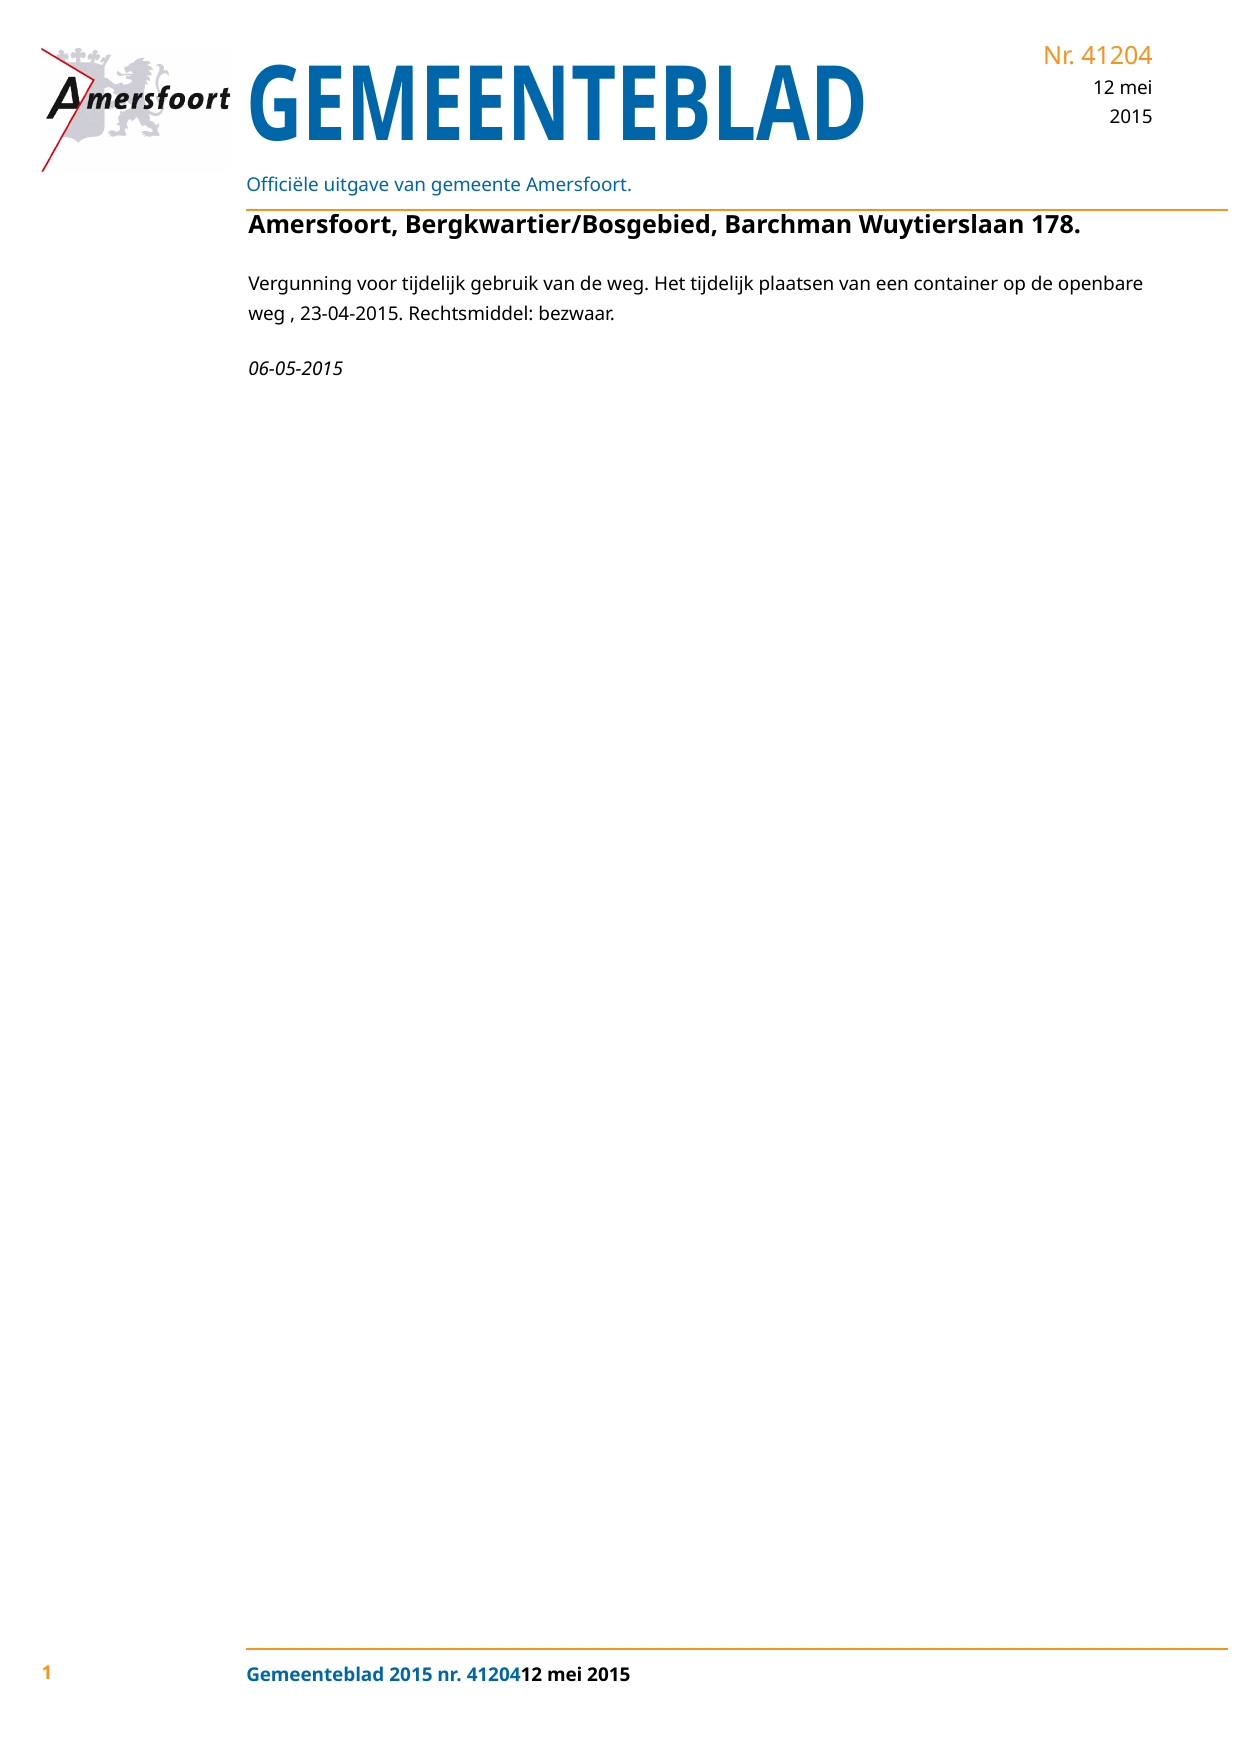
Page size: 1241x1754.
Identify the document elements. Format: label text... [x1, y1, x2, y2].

text Amersfoort, Bergkwartier/Bosgebied, Barchman Wuytierslaan 178. [248, 211, 1152, 241]
picture [41, 47, 231, 172]
text Vergunning voor tijdelijk gebruik van de weg. Het tijdelijk plaatsen van een container op de openbare weg , 23-04-2015. Rechtsmiddel: bezwaar. [248, 270, 1152, 326]
text 06-05-2015 [248, 355, 1152, 381]
